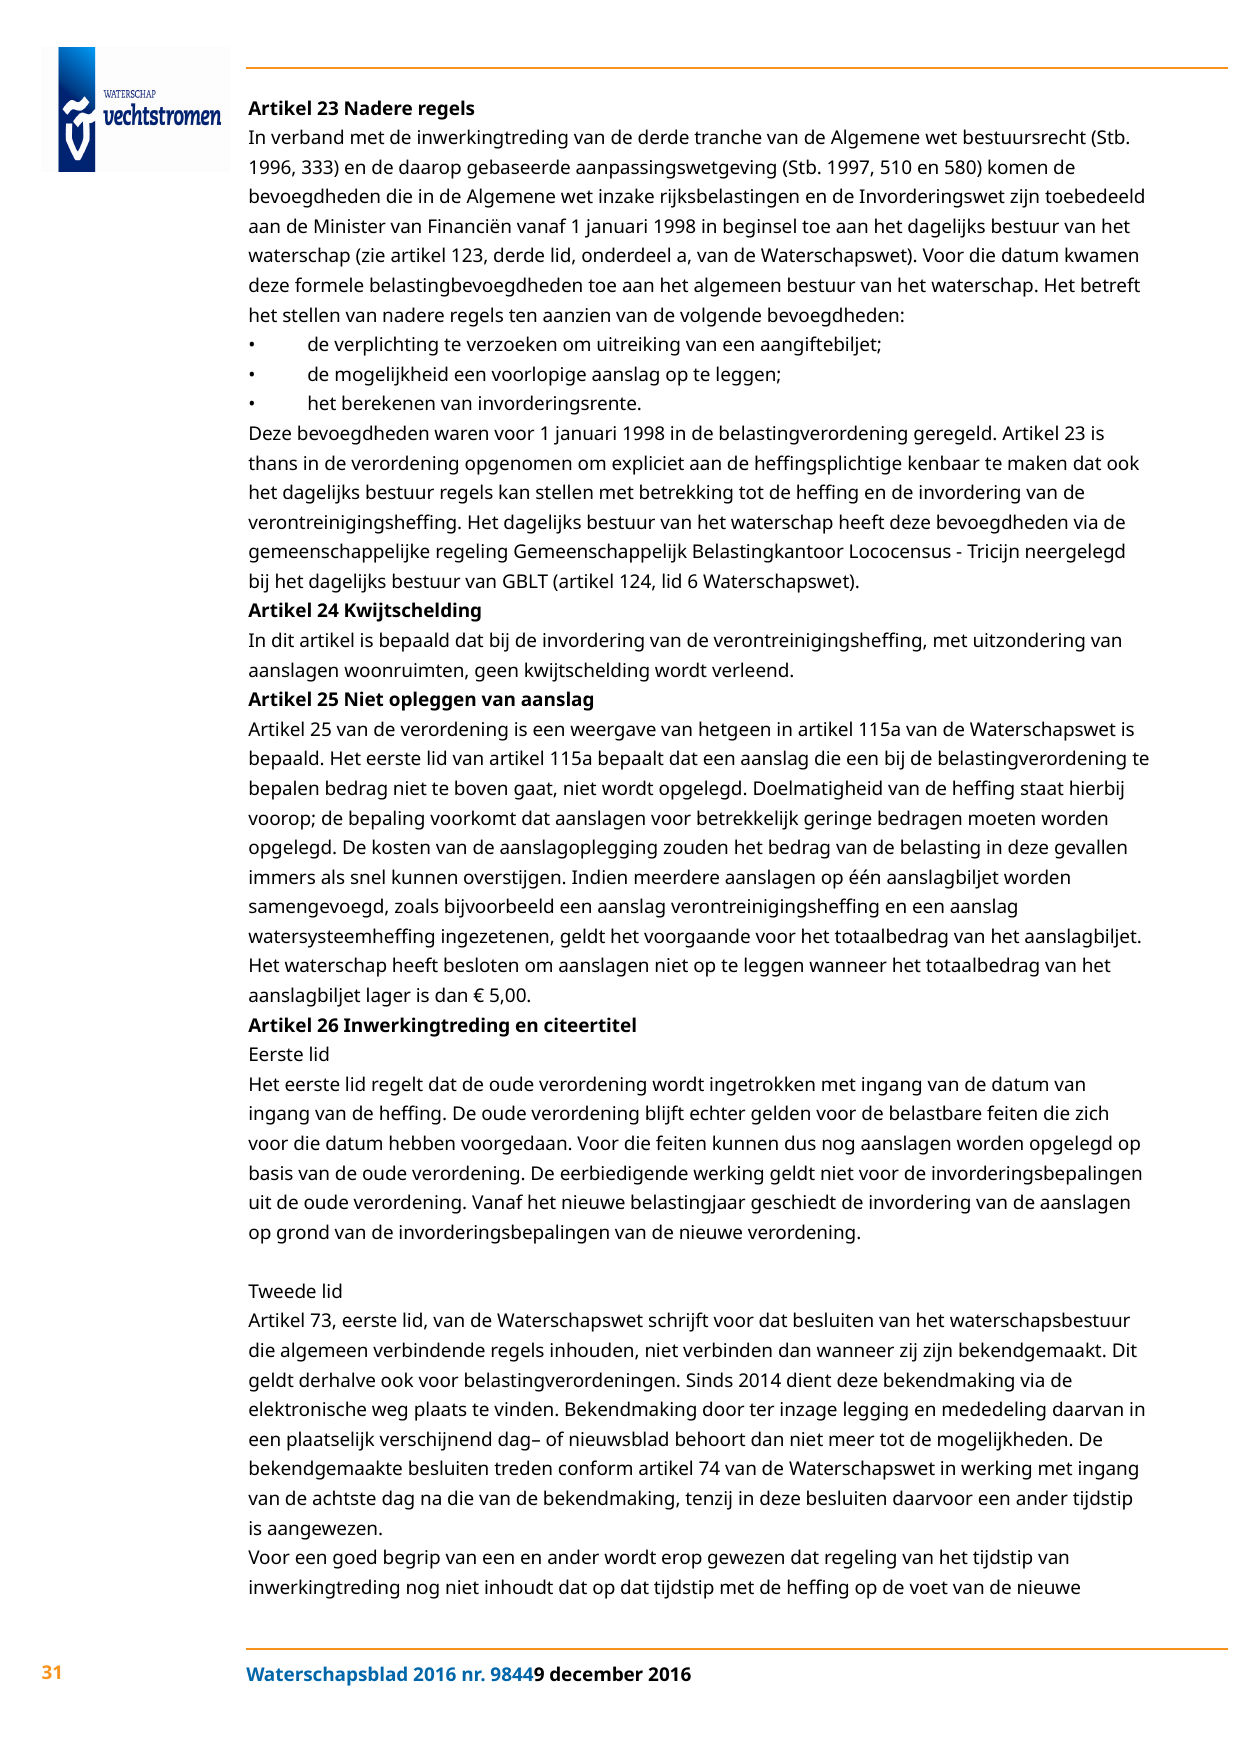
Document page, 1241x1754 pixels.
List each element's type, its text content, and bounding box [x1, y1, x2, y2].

text Eerste lid [248, 1041, 1152, 1067]
picture [41, 47, 231, 172]
text Voor een goed begrip van een en ander wordt erop gewezen dat regeling van het tijdstip van inwerkingtreding nog niet inhoudt dat op dat tijdstip met de heffing op de voet van de nieuwe [248, 1544, 1152, 1600]
text Artikel 73, eerste lid, van de Waterschapswet schrijft voor dat besluiten van het waterschapsbestuur die algemeen verbindende regels inhouden, niet verbinden dan wanneer zij zijn bekendgemaakt. Dit geldt derhalve ook voor belastingverordeningen. Sinds 2014 dient deze bekendmaking via de elektronische weg plaats te vinden. Bekendmaking door ter inzage legging en mededeling daarvan in een plaatselijk verschijnend dag– of nieuwsblad behoort dan niet meer tot de mogelijkheden. De bekendgemaakte besluiten treden conform artikel 74 van de Waterschapswet in werking met ingang van de achtste dag na die van de bekendmaking, tenzij in deze besluiten daarvoor een ander tijdstip is aangewezen. [248, 1308, 1152, 1541]
text Artikel 25 van de verordening is een weergave van hetgeen in artikel 115a van de Waterschapswet is bepaald. Het eerste lid van artikel 115a bepaalt dat een aanslag die een bij de belastingverordening te bepalen bedrag niet te boven gaat, niet wordt opgelegd. Doelmatigheid van de heffing staat hierbij voorop; de bepaling voorkomt dat aanslagen voor betrekkelijk geringe bedragen moeten worden opgelegd. De kosten van de aanslagoplegging zouden het bedrag van de belasting in deze gevallen immers als snel kunnen overstijgen. Indien meerdere aanslagen op één aanslagbiljet worden samengevoegd, zoals bijvoorbeeld een aanslag verontreinigingsheffing en een aanslag watersysteemheffing ingezetenen, geldt het voorgaande voor het totaalbedrag van het aanslagbiljet. Het waterschap heeft besloten om aanslagen niet op te leggen wanneer het totaalbedrag van het aanslagbiljet lager is dan € 5,00. [248, 716, 1152, 1008]
text Artikel 26 Inwerkingtreding en citeertitel [248, 1012, 1152, 1038]
list het berekenen van invorderingsrente. [248, 391, 1152, 416]
text Tweede lid [248, 1278, 1152, 1304]
list de mogelijkheid een voorlopige aanslag op te leggen; [248, 361, 1152, 387]
text Artikel 23 Nadere regels [248, 95, 1152, 121]
text Artikel 25 Niet opleggen van aanslag [248, 686, 1152, 712]
text Artikel 24 Kwijtschelding [248, 598, 1152, 623]
text In dit artikel is bepaald dat bij de invordering van de verontreinigingsheffing, met uitzondering van aanslagen woonruimten, geen kwijtschelding wordt verleend. [248, 627, 1152, 683]
text Het eerste lid regelt dat de oude verordening wordt ingetrokken met ingang van de datum van ingang van de heffing. De oude verordening blijft echter gelden voor de belastbare feiten die zich voor die datum hebben voorgedaan. Voor die feiten kunnen dus nog aanslagen worden opgelegd op basis van de oude verordening. De eerbiedigende werking geldt niet voor de invorderingsbepalingen uit de oude verordening. Vanaf het nieuwe belastingjaar geschiedt de invordering van de aanslagen op grond van de invorderingsbepalingen van de nieuwe verordening. [248, 1071, 1152, 1245]
text In verband met de inwerkingtreding van de derde tranche van de Algemene wet bestuursrecht (Stb. 1996, 333) en de daarop gebaseerde aanpassingswetgeving (Stb. 1997, 510 en 580) komen de bevoegdheden die in de Algemene wet inzake rijksbelastingen en de Invorderingswet zijn toebedeeld aan de Minister van Financiën vanaf 1 januari 1998 in beginsel toe aan het dagelijks bestuur van het waterschap (zie artikel 123, derde lid, onderdeel a, van de Waterschapswet). Voor die datum kwamen deze formele belastingbevoegdheden toe aan het algemeen bestuur van het waterschap. Het betreft het stellen van nadere regels ten aanzien van de volgende bevoegdheden: [248, 124, 1152, 328]
list de verplichting te verzoeken om uitreiking van een aangiftebiljet; [248, 331, 1152, 357]
text Deze bevoegdheden waren voor 1 januari 1998 in de belastingverordening geregeld. Artikel 23 is thans in de verordening opgenomen om expliciet aan de heffingsplichtige kenbaar te maken dat ook het dagelijks bestuur regels kan stellen met betrekking tot de heffing en de invordering van de verontreinigingsheffing. Het dagelijks bestuur van het waterschap heeft deze bevoegdheden via de gemeenschappelijke regeling Gemeenschappelijk Belastingkantoor Lococensus - Tricijn neergelegd bij het dagelijks bestuur van GBLT (artikel 124, lid 6 Waterschapswet). [248, 420, 1152, 594]
